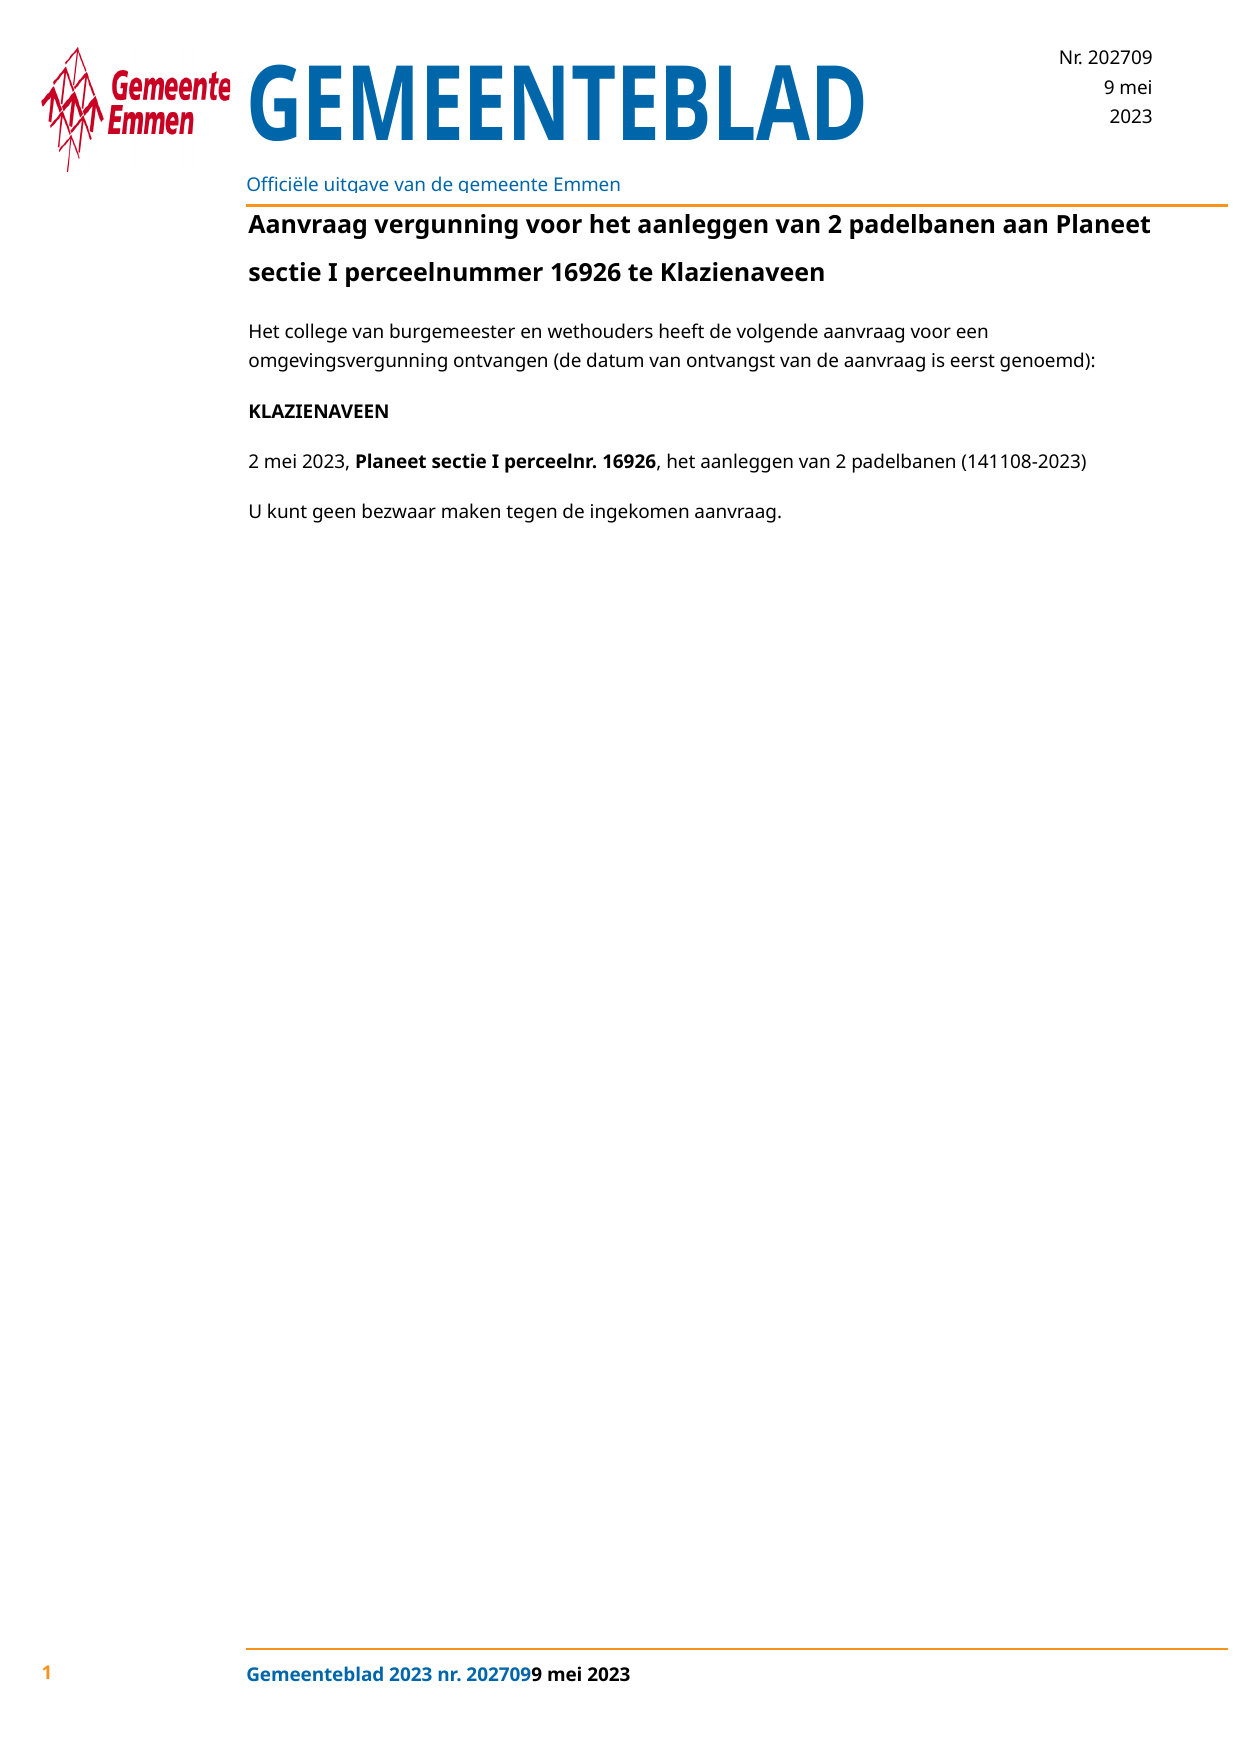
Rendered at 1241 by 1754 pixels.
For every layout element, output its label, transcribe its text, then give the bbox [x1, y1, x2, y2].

text KLAZIENAVEEN [248, 398, 1152, 424]
text Aanvraag vergunning voor het aanleggen van 2 padelbanen aan Planeet sectie I perceelnummer 16926 te Klazienaveen [248, 207, 1152, 288]
text Het college van burgemeester en wethouders heeft de volgende aanvraag voor een omgevingsvergunning ontvangen (de datum van ontvangst van de aanvraag is eerst genoemd): [248, 318, 1152, 373]
text 2 mei 2023, Planeet sectie I perceelnr. 16926, het aanleggen van 2 padelbanen (141108-2023) [248, 448, 1152, 474]
text U kunt geen bezwaar maken tegen de ingekomen aanvraag. [248, 499, 1152, 524]
picture [41, 47, 231, 172]
